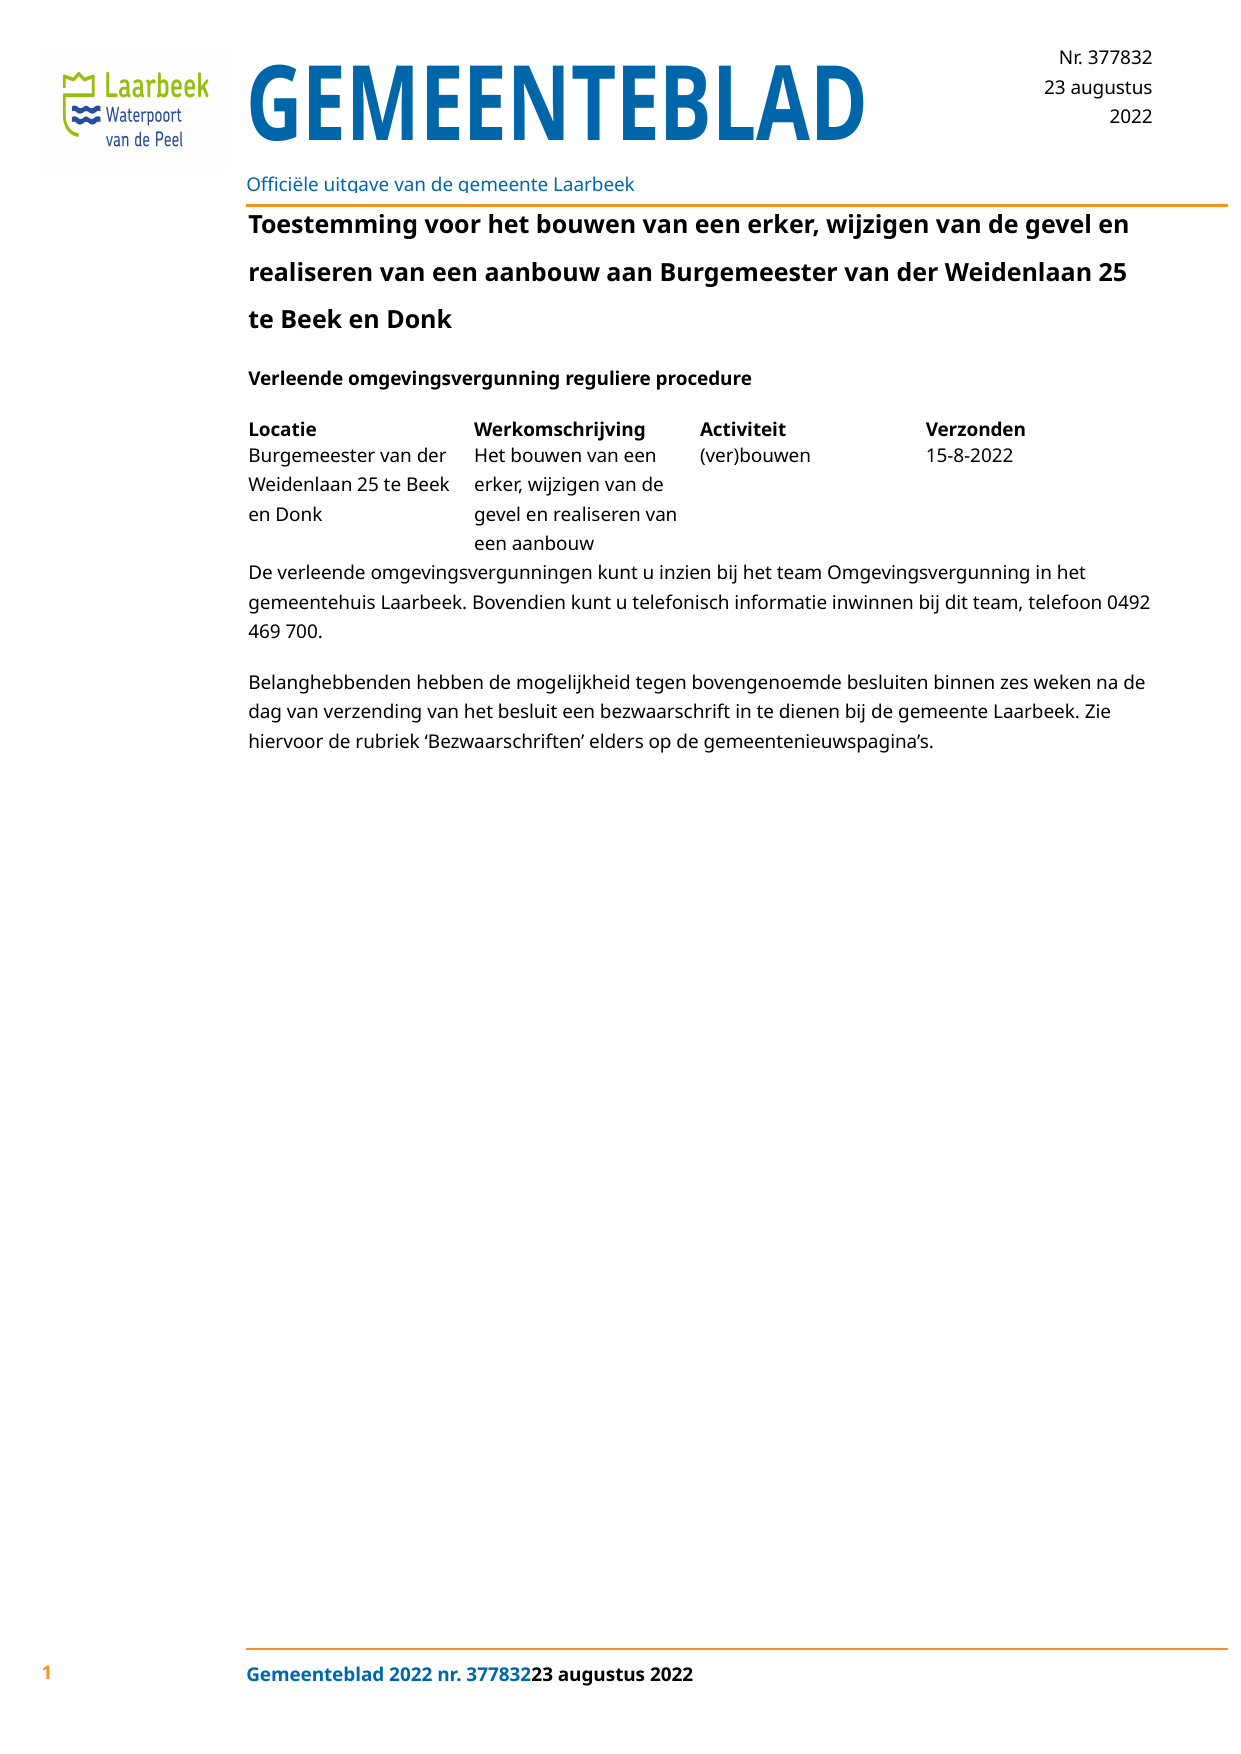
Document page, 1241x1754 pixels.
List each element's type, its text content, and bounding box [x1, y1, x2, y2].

table_cell Burgemeester van der Weidenlaan 25 te Beek en Donk [248, 442, 474, 556]
table_cell (ver)bouwen [700, 442, 926, 556]
table_cell Het bouwen van een erker, wijzigen van de gevel en realiseren van een aanbouw [474, 442, 700, 556]
text Toestemming voor het bouwen van een erker, wijzigen van de gevel en realiseren van een aanbouw aan Burgemeester van der Weidenlaan 25 te Beek en Donk [248, 207, 1152, 336]
table_header Verzonden [926, 416, 1152, 442]
text De verleende omgevingsvergunningen kunt u inzien bij het team Omgevingsvergunning in het gemeentehuis Laarbeek. Bovendien kunt u telefonisch informatie inwinnen bij dit team, telefoon 0492 469 700. [248, 559, 1152, 644]
text Verleende omgevingsvergunning reguliere procedure [248, 366, 1152, 391]
table_header Locatie [248, 416, 474, 442]
text Belanghebbenden hebben de mogelijkheid tegen bovengenoemde besluiten binnen zes weken na de dag van verzending van het besluit een bezwaarschrift in te dienen bij de gemeente Laarbeek. Zie hiervoor de rubriek ‘Bezwaarschriften’ elders op de gemeentenieuwspagina’s. [248, 669, 1152, 754]
table_header Activiteit [700, 416, 926, 442]
table_header Werkomschrijving [474, 416, 700, 442]
table_cell 15-8-2022 [926, 442, 1152, 556]
picture [41, 47, 231, 172]
